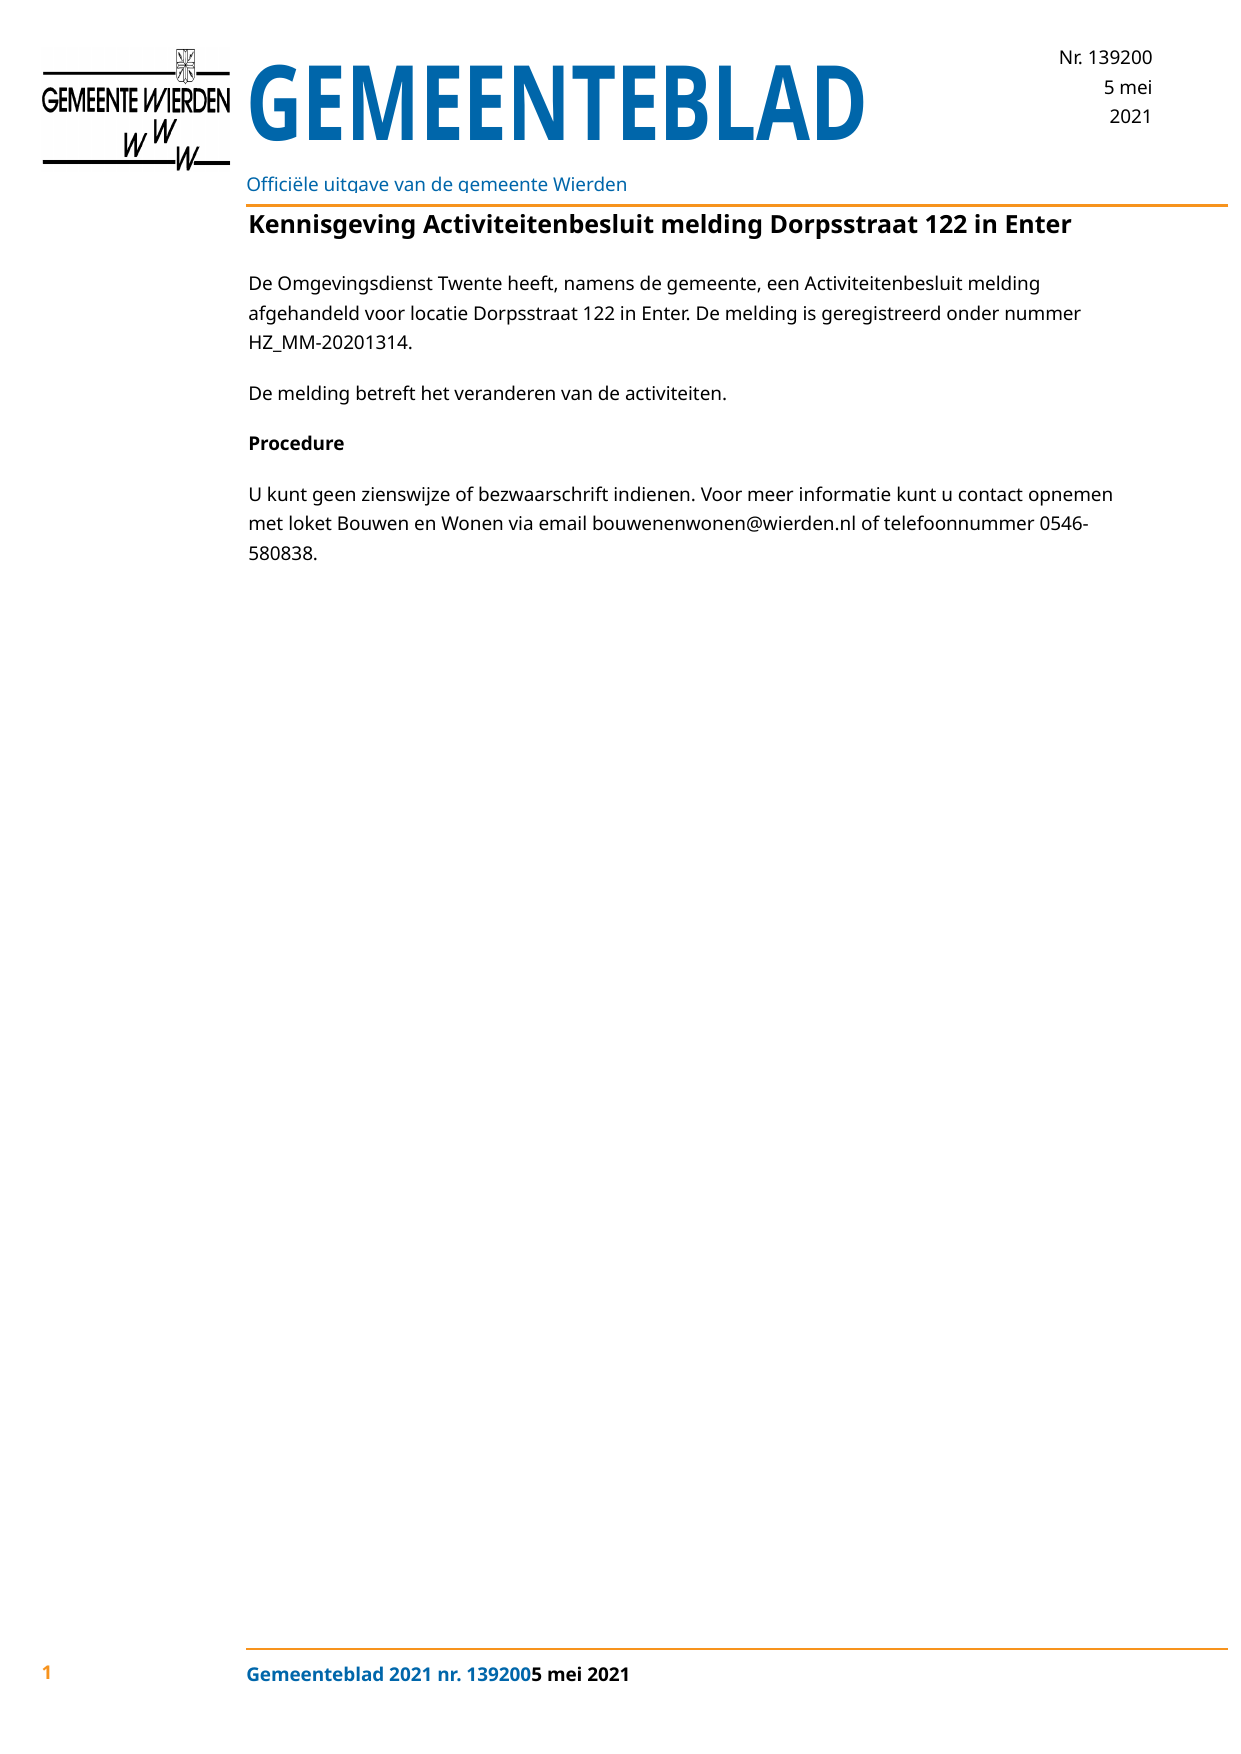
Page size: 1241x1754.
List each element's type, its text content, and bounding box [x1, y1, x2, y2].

text U kunt geen zienswijze of bezwaarschrift indienen. Voor meer informatie kunt u contact opnemen met loket Bouwen en Wonen via email bouwenenwonen@wierden.nl of telefoonnummer 0546-580838. [248, 481, 1152, 566]
text Procedure [248, 430, 1152, 456]
text Kennisgeving Activiteitenbesluit melding Dorpsstraat 122 in Enter [248, 207, 1152, 241]
text De melding betreft het veranderen van de activiteiten. [248, 380, 1152, 406]
picture [41, 47, 231, 172]
text De Omgevingsdienst Twente heeft, namens de gemeente, een Activiteitenbesluit melding afgehandeld voor locatie Dorpsstraat 122 in Enter. De melding is geregistreerd onder nummer HZ_MM-20201314. [248, 270, 1152, 355]
